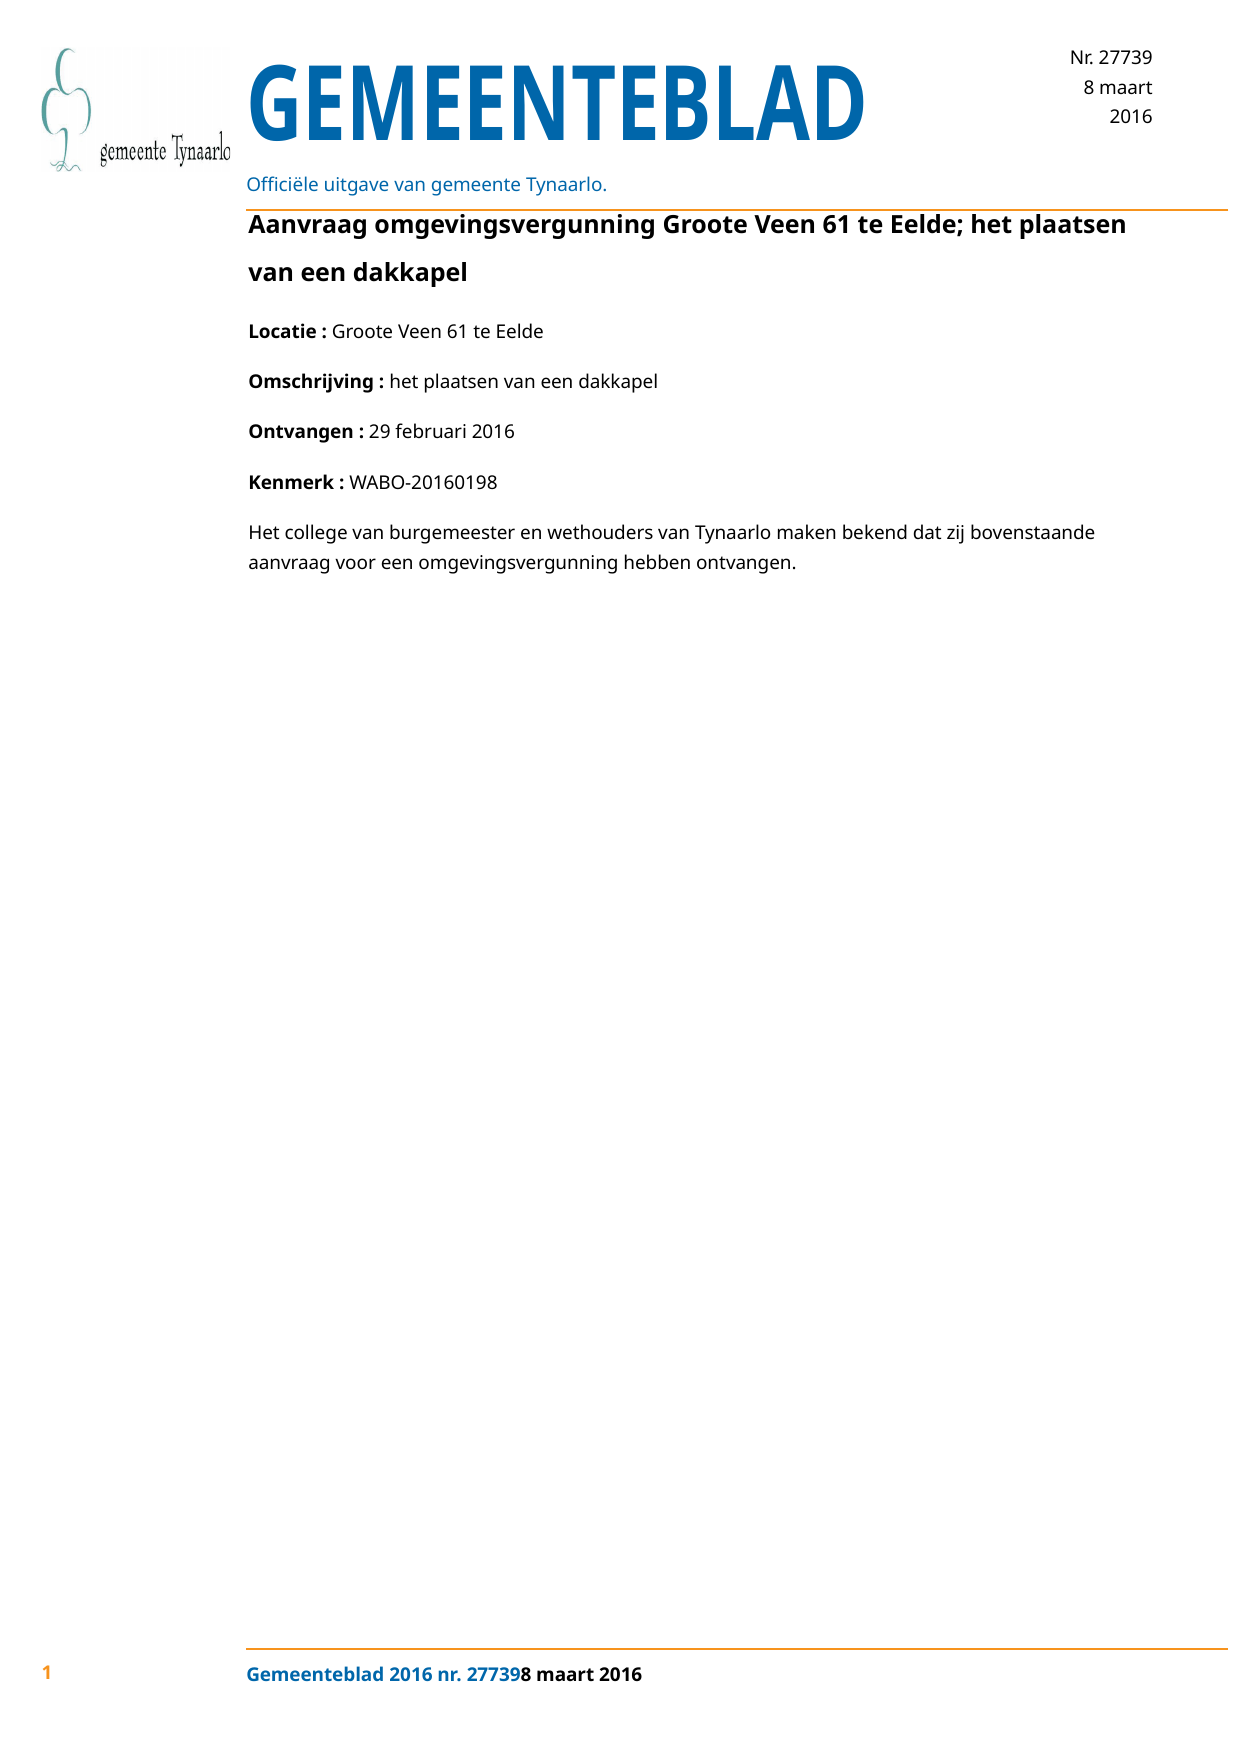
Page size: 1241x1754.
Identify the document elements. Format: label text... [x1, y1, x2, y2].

text Omschrijving : het plaatsen van een dakkapel [248, 368, 1152, 394]
text Aanvraag omgevingsvergunning Groote Veen 61 te Eelde; het plaatsen van een dakkapel [248, 211, 1152, 288]
text Het college van burgemeester en wethouders van Tynaarlo maken bekend dat zij bovenstaande aanvraag voor een omgevingsvergunning hebben ontvangen. [248, 519, 1152, 575]
text Locatie : Groote Veen 61 te Eelde [248, 318, 1152, 344]
picture [41, 47, 231, 172]
text Kenmerk : WABO-20160198 [248, 469, 1152, 495]
text Ontvangen : 29 februari 2016 [248, 419, 1152, 444]
